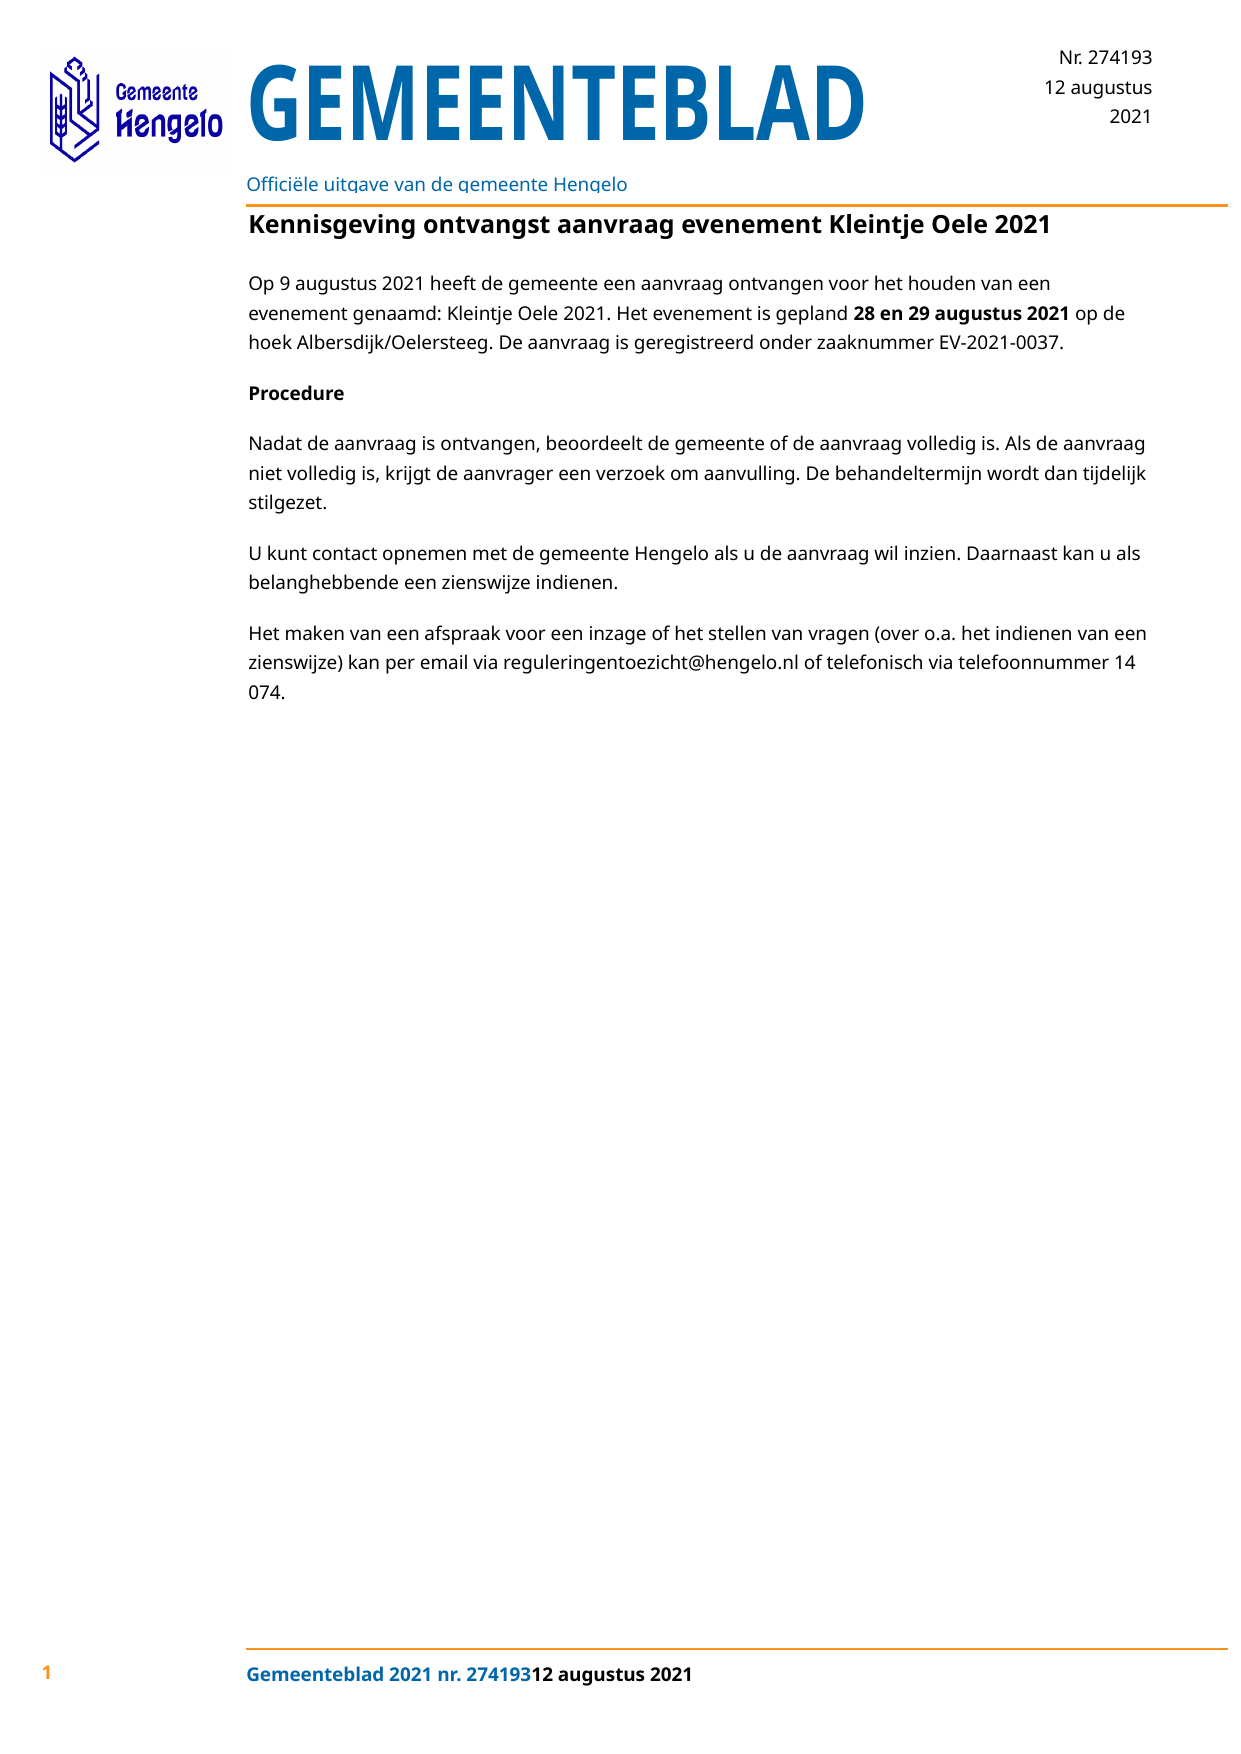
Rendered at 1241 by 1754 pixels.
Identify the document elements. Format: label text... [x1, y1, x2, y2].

text Procedure [248, 380, 1152, 406]
text Het maken van een afspraak voor een inzage of het stellen van vragen (over o.a. het indienen van een zienswijze) kan per email via reguleringentoezicht@hengelo.nl of telefonisch via telefoonnummer 14 074. [248, 620, 1152, 705]
picture [41, 47, 231, 172]
text Kennisgeving ontvangst aanvraag evenement Kleintje Oele 2021 [248, 207, 1152, 241]
text Nadat de aanvraag is ontvangen, beoordeelt de gemeente of de aanvraag volledig is. Als de aanvraag niet volledig is, krijgt de aanvrager een verzoek om aanvulling. De behandeltermijn wordt dan tijdelijk stilgezet. [248, 430, 1152, 515]
text U kunt contact opnemen met de gemeente Hengelo als u de aanvraag wil inzien. Daarnaast kan u als belanghebbende een zienswijze indienen. [248, 540, 1152, 595]
text Op 9 augustus 2021 heeft de gemeente een aanvraag ontvangen voor het houden van een evenement genaamd: Kleintje Oele 2021. Het evenement is gepland 28 en 29 augustus 2021 op de hoek Albersdijk/Oelersteeg. De aanvraag is geregistreerd onder zaaknummer EV-2021-0037. [248, 270, 1152, 355]
